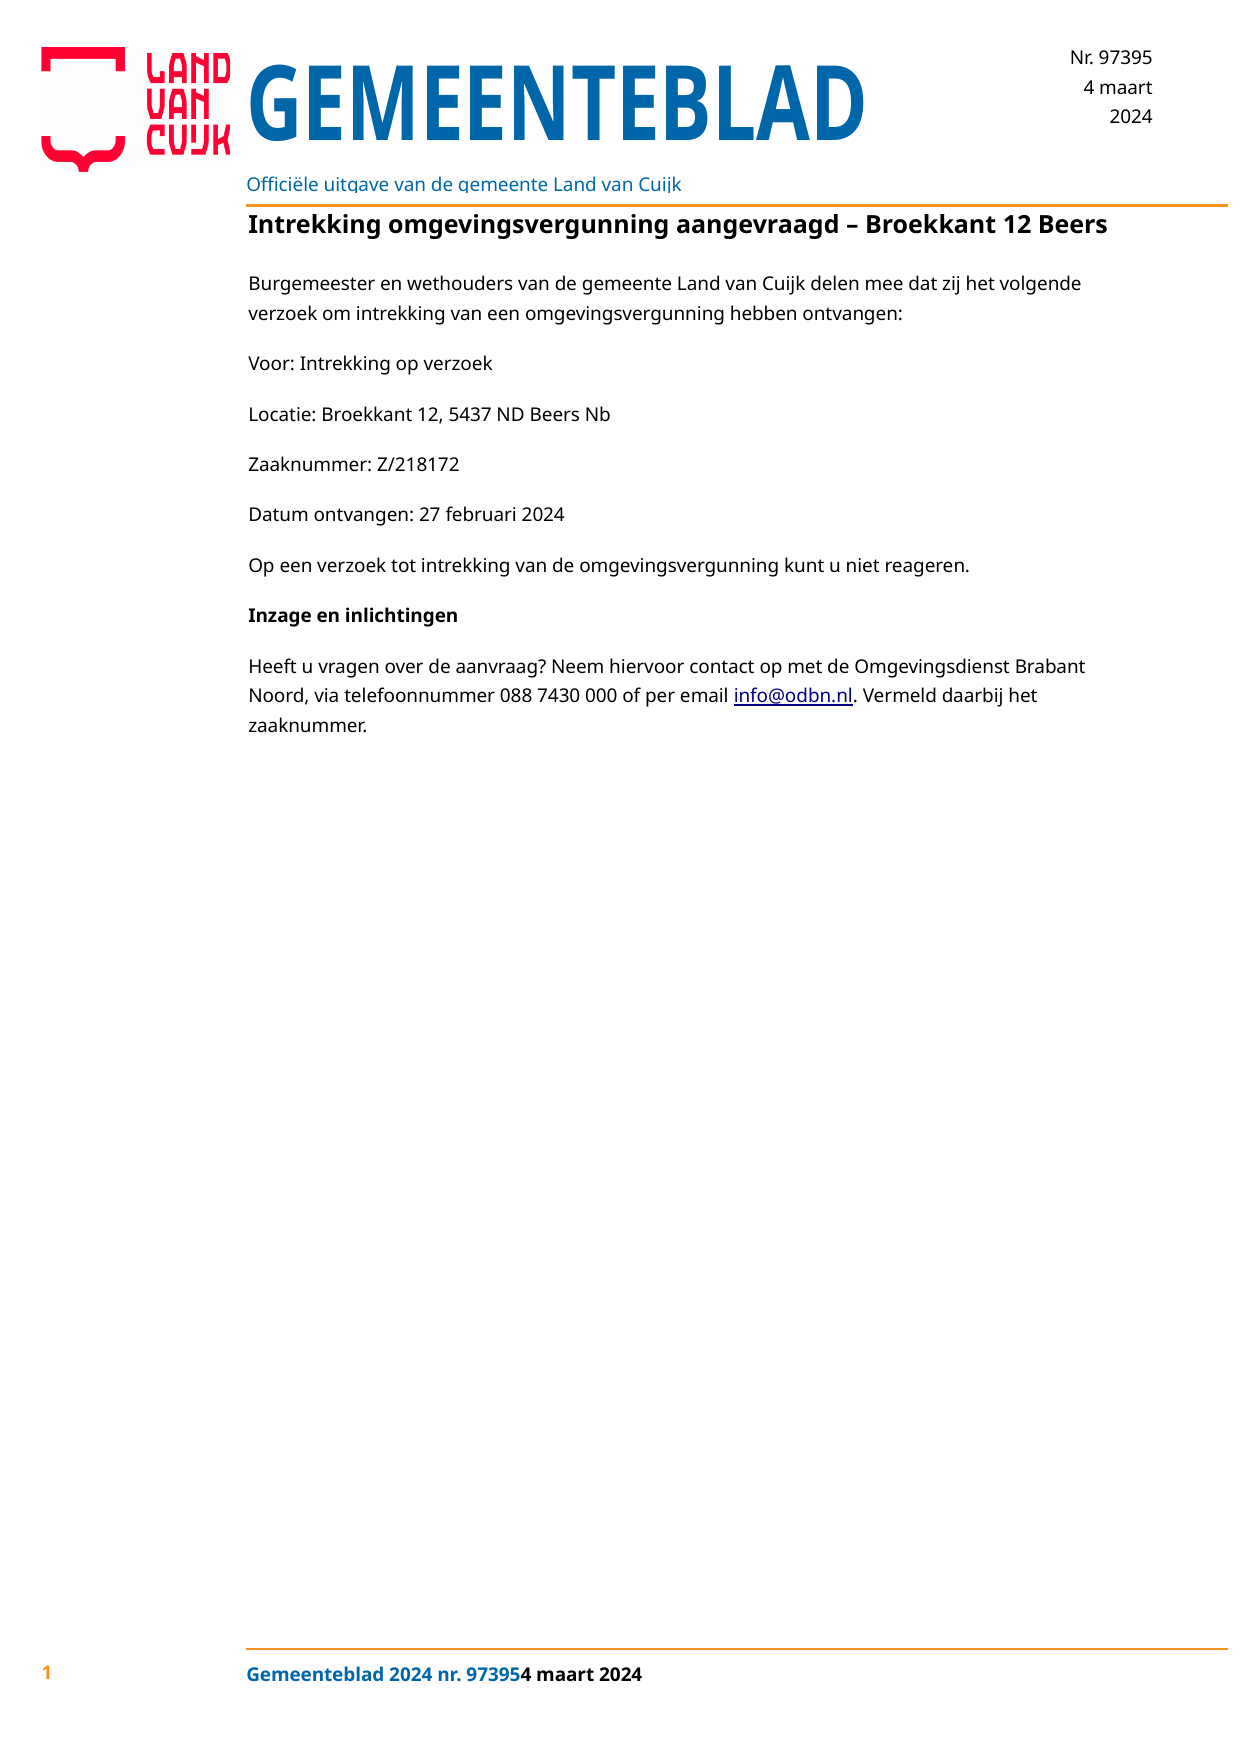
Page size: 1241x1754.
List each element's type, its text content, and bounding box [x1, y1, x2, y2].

text Voor: Intrekking op verzoek [248, 350, 1152, 376]
text Heeft u vragen over de aanvraag? Neem hiervoor contact op met de Omgevingsdienst Brabant Noord, via telefoonnummer 088 7430 000 of per email info@odbn.nl. Vermeld daarbij het zaaknummer. [248, 653, 1152, 738]
picture [41, 47, 231, 172]
text Burgemeester en wethouders van de gemeente Land van Cuijk delen mee dat zij het volgende verzoek om intrekking van een omgevingsvergunning hebben ontvangen: [248, 270, 1152, 326]
text Op een verzoek tot intrekking van de omgevingsvergunning kunt u niet reageren. [248, 552, 1152, 578]
text Zaaknummer: Z/218172 [248, 451, 1152, 477]
text Locatie: Broekkant 12, 5437 ND Beers Nb [248, 401, 1152, 426]
text Inzage en inlichtingen [248, 602, 1152, 628]
text Datum ontvangen: 27 februari 2024 [248, 502, 1152, 527]
text Intrekking omgevingsvergunning aangevraagd – Broekkant 12 Beers [248, 207, 1152, 241]
